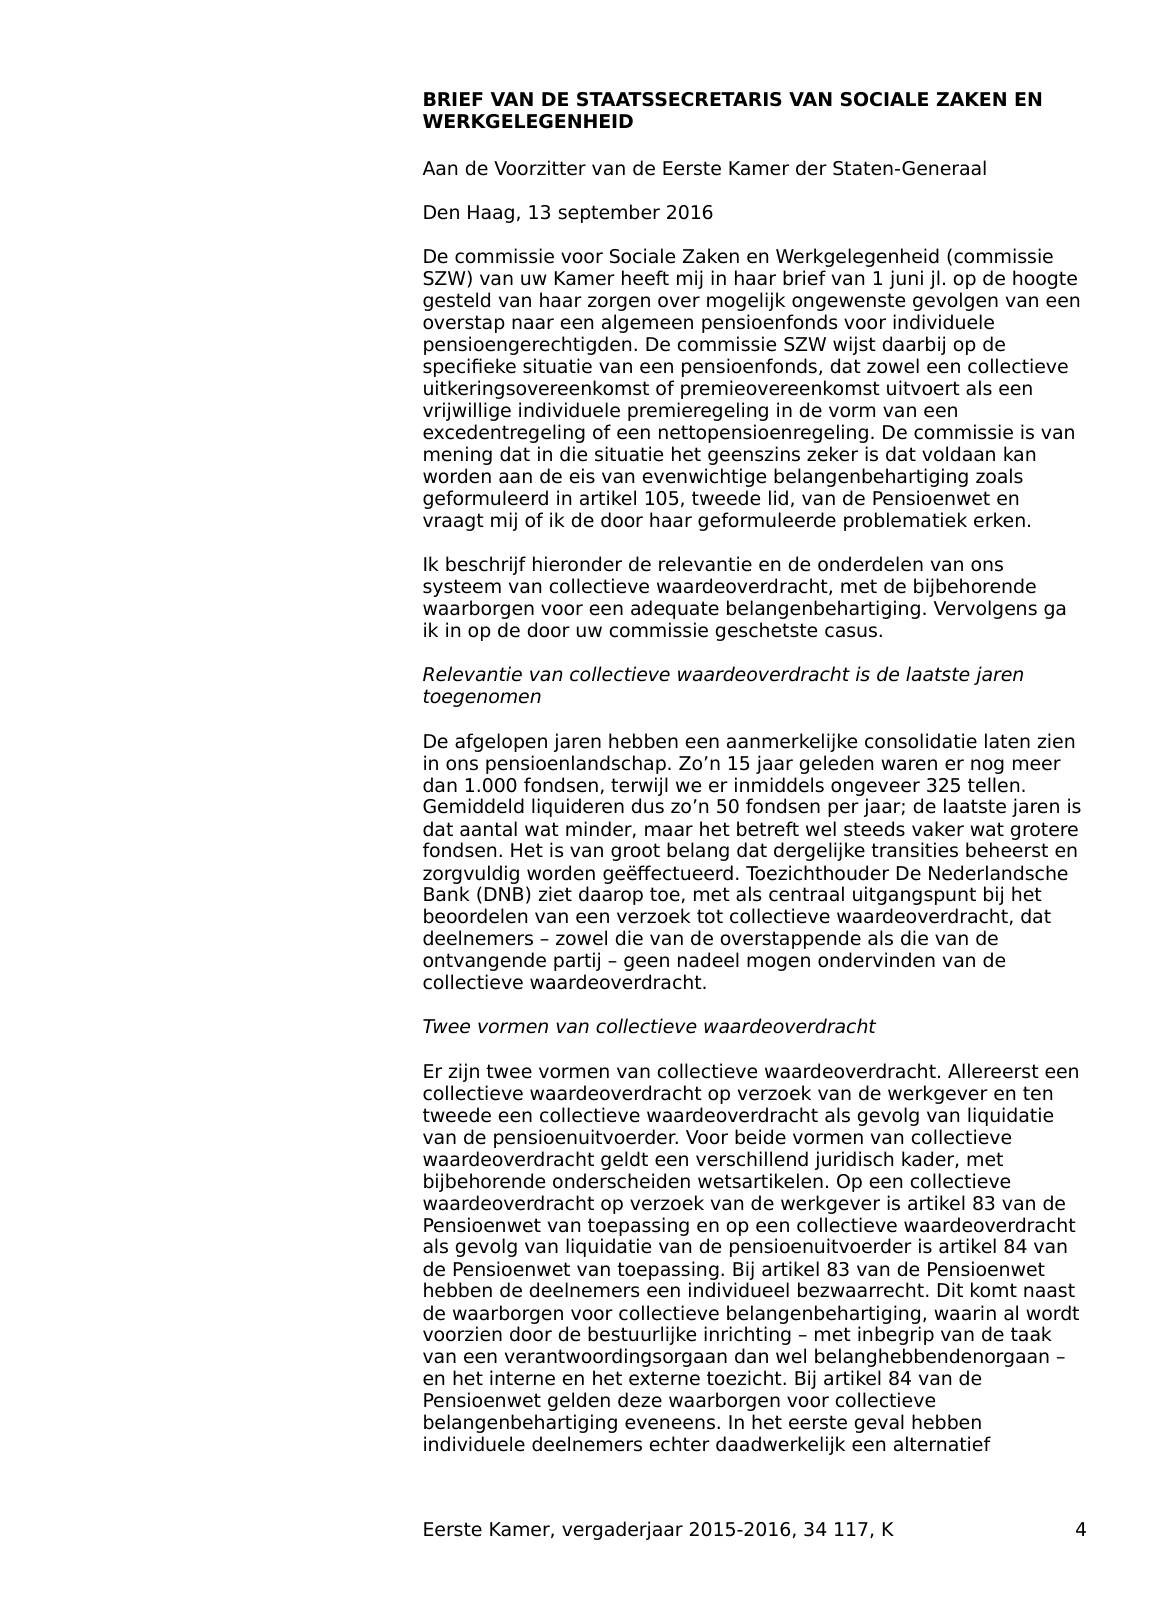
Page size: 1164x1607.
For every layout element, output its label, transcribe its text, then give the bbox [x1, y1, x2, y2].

text De commissie voor Sociale Zaken en Werkgelegenheid (commissie SZW) van uw Kamer heeft mij in haar brief van 1 juni jl. op de hoogte gesteld van haar zorgen over mogelijk ongewenste gevolgen van een overstap naar een algemeen pensioenfonds voor individuele pensioengerechtigden. De commissie SZW wijst daarbij op de specifieke situatie van een pensioenfonds, dat zowel een collectieve uitkeringsovereenkomst of premieovereenkomst uitvoert als een vrijwillige individuele premieregeling in de vorm van een excedentregeling of een nettopensioenregeling. De commissie is van mening dat in die situatie het geenszins zeker is dat voldaan kan worden aan de eis van evenwichtige belangenbehartiging zoals geformuleerd in artikel 105, tweede lid, van de Pensioenwet en vraagt mij of ik de door haar geformuleerde problematiek erken. [422, 246, 1087, 532]
subtitle Twee vormen van collectieve waardeoverdracht [422, 1016, 1087, 1038]
text Den Haag, 13 september 2016 [422, 202, 1087, 224]
subtitle BRIEF VAN DE STAATSSECRETARIS VAN SOCIALE ZAKEN EN WERKGELEGENHEID [422, 89, 1087, 133]
text Aan de Voorzitter van de Eerste Kamer der Staten-Generaal [422, 158, 1087, 180]
subtitle Relevantie van collectieve waardeoverdracht is de laatste jaren toegenomen [422, 664, 1087, 708]
text Er zijn twee vormen van collectieve waardeoverdracht. Allereerst een collectieve waardeoverdracht op verzoek van de werkgever en ten tweede een collectieve waardeoverdracht als gevolg van liquidatie van de pensioenuitvoerder. Voor beide vormen van collectieve waardeoverdracht geldt een verschillend juridisch kader, met bijbehorende onderscheiden wetsartikelen. Op een collectieve waardeoverdracht op verzoek van de werkgever is artikel 83 van de Pensioenwet van toepassing en op een collectieve waardeoverdracht als gevolg van liquidatie van de pensioenuitvoerder is artikel 84 van de Pensioenwet van toepassing. Bij artikel 83 van de Pensioenwet hebben de deelnemers een individueel bezwaarrecht. Dit komt naast de waarborgen voor collectieve belangenbehartiging, waarin al wordt voorzien door de bestuurlijke inrichting – met inbegrip van de taak van een verantwoordingsorgaan dan wel belanghebbendenorgaan – en het interne en het externe toezicht. Bij artikel 84 van de Pensioenwet gelden deze waarborgen voor collectieve belangenbehartiging eveneens. In het eerste geval hebben individuele deelnemers echter daadwerkelijk een alternatief [422, 1061, 1087, 1456]
text De afgelopen jaren hebben een aanmerkelijke consolidatie laten zien in ons pensioenlandschap. Zo’n 15 jaar geleden waren er nog meer dan 1.000 fondsen, terwijl we er inmiddels ongeveer 325 tellen. Gemiddeld liquideren dus zo’n 50 fondsen per jaar; de laatste jaren is dat aantal wat minder, maar het betreft wel steeds vaker wat grotere fondsen. Het is van groot belang dat dergelijke transities beheerst en zorgvuldig worden geëffectueerd. Toezichthouder De Nederlandsche Bank (DNB) ziet daarop toe, met als centraal uitgangspunt bij het beoordelen van een verzoek tot collectieve waardeoverdracht, dat deelnemers – zowel die van de overstappende als die van de ontvangende partij – geen nadeel mogen ondervinden van de collectieve waardeoverdracht. [422, 731, 1087, 994]
text Ik beschrijf hieronder de relevantie en de onderdelen van ons systeem van collectieve waardeoverdracht, met de bijbehorende waarborgen voor een adequate belangenbehartiging. Vervolgens ga ik in op de door uw commissie geschetste casus. [422, 554, 1087, 642]
